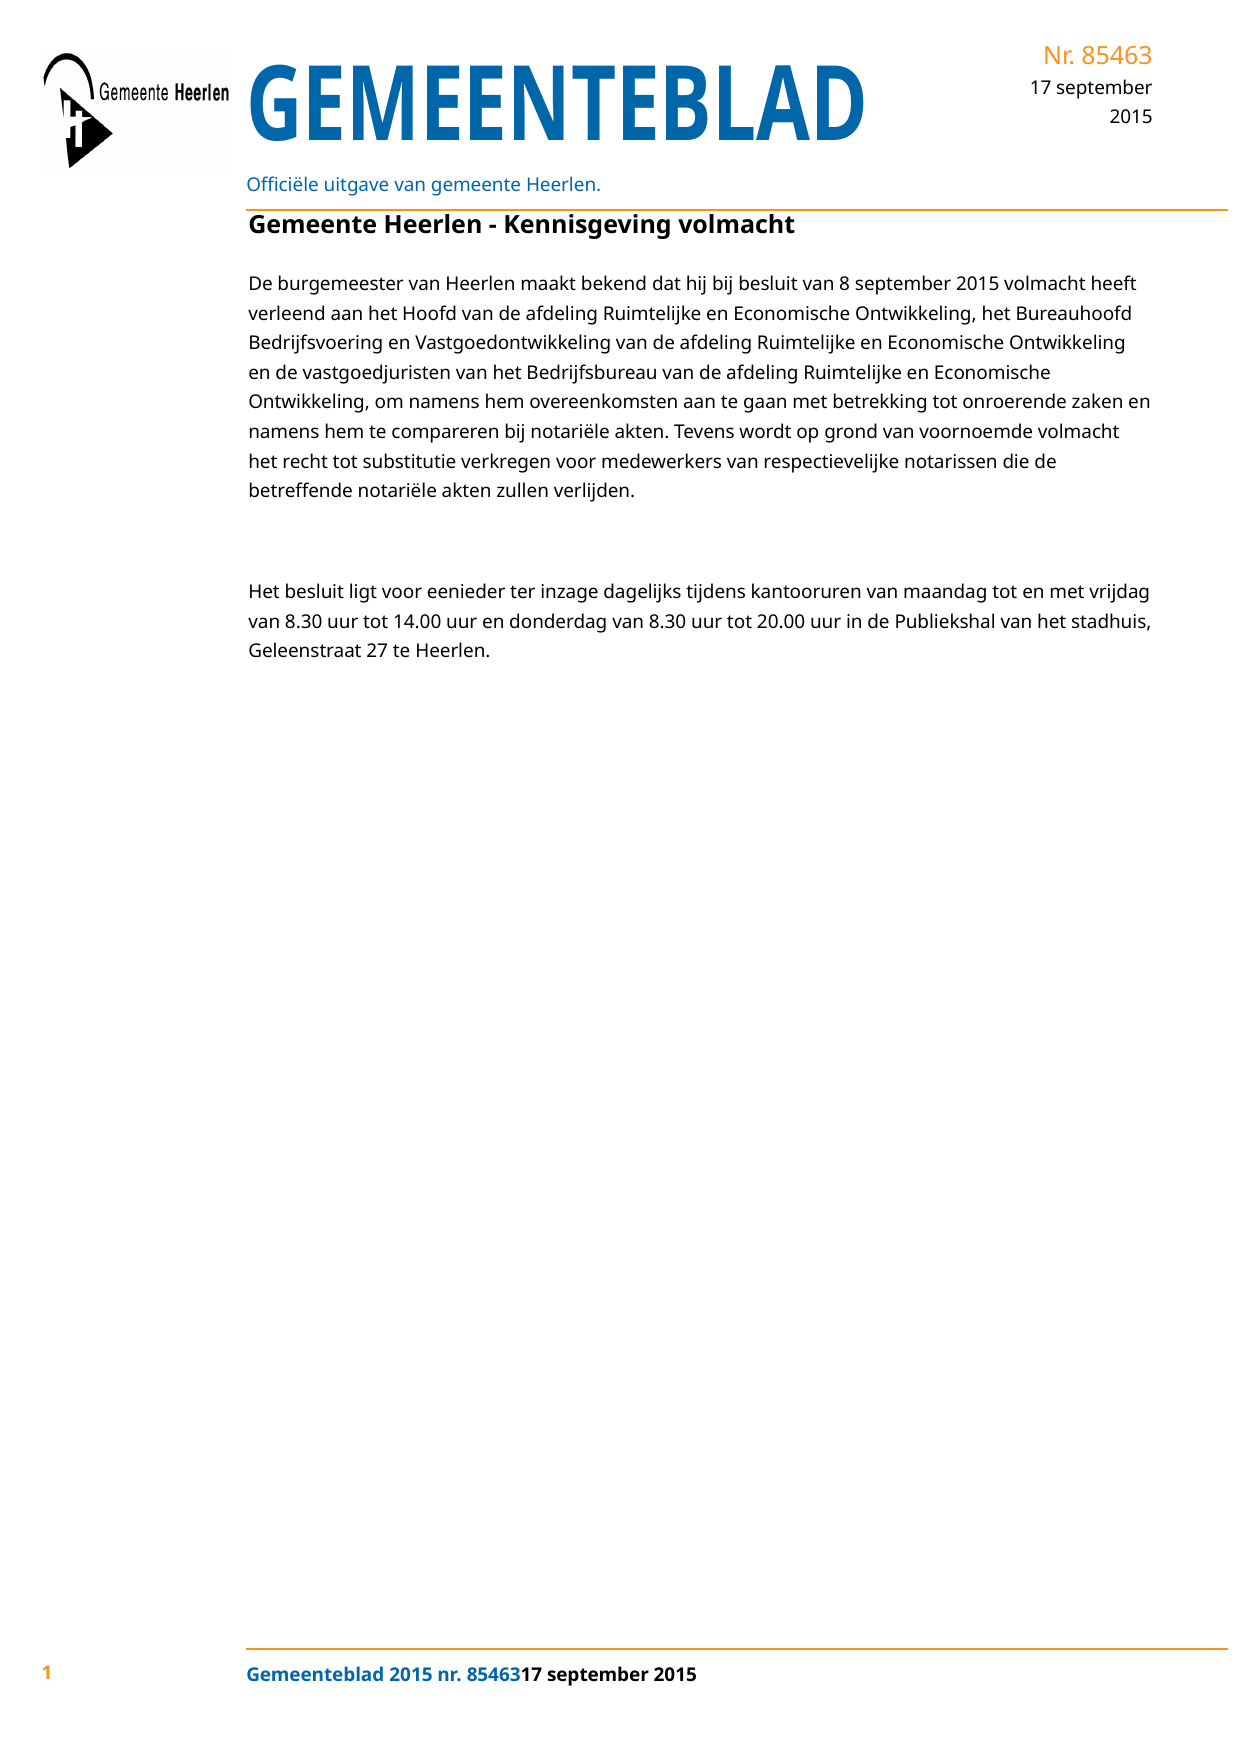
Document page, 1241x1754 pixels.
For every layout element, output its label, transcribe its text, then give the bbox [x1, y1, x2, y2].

text Gemeente Heerlen - Kennisgeving volmacht [248, 211, 1152, 241]
text De burgemeester van Heerlen maakt bekend dat hij bij besluit van 8 september 2015 volmacht heeft verleend aan het Hoofd van de afdeling Ruimtelijke en Economische Ontwikkeling, het Bureauhoofd Bedrijfsvoering en Vastgoedontwikkeling van de afdeling Ruimtelijke en Economische Ontwikkeling en de vastgoedjuristen van het Bedrijfsbureau van de afdeling Ruimtelijke en Economische Ontwikkeling, om namens hem overeenkomsten aan te gaan met betrekking tot onroerende zaken en namens hem te compareren bij notariële akten. Tevens wordt op grond van voornoemde volmacht het recht tot substitutie verkregen voor medewerkers van respectievelijke notarissen die de betreffende notariële akten zullen verlijden. [248, 270, 1152, 503]
picture [41, 47, 231, 172]
text Het besluit ligt voor eenieder ter inzage dagelijks tijdens kantooruren van maandag tot en met vrijdag van 8.30 uur tot 14.00 uur en donderdag van 8.30 uur tot 20.00 uur in de Publiekshal van het stadhuis, Geleenstraat 27 te Heerlen. [248, 578, 1152, 663]
